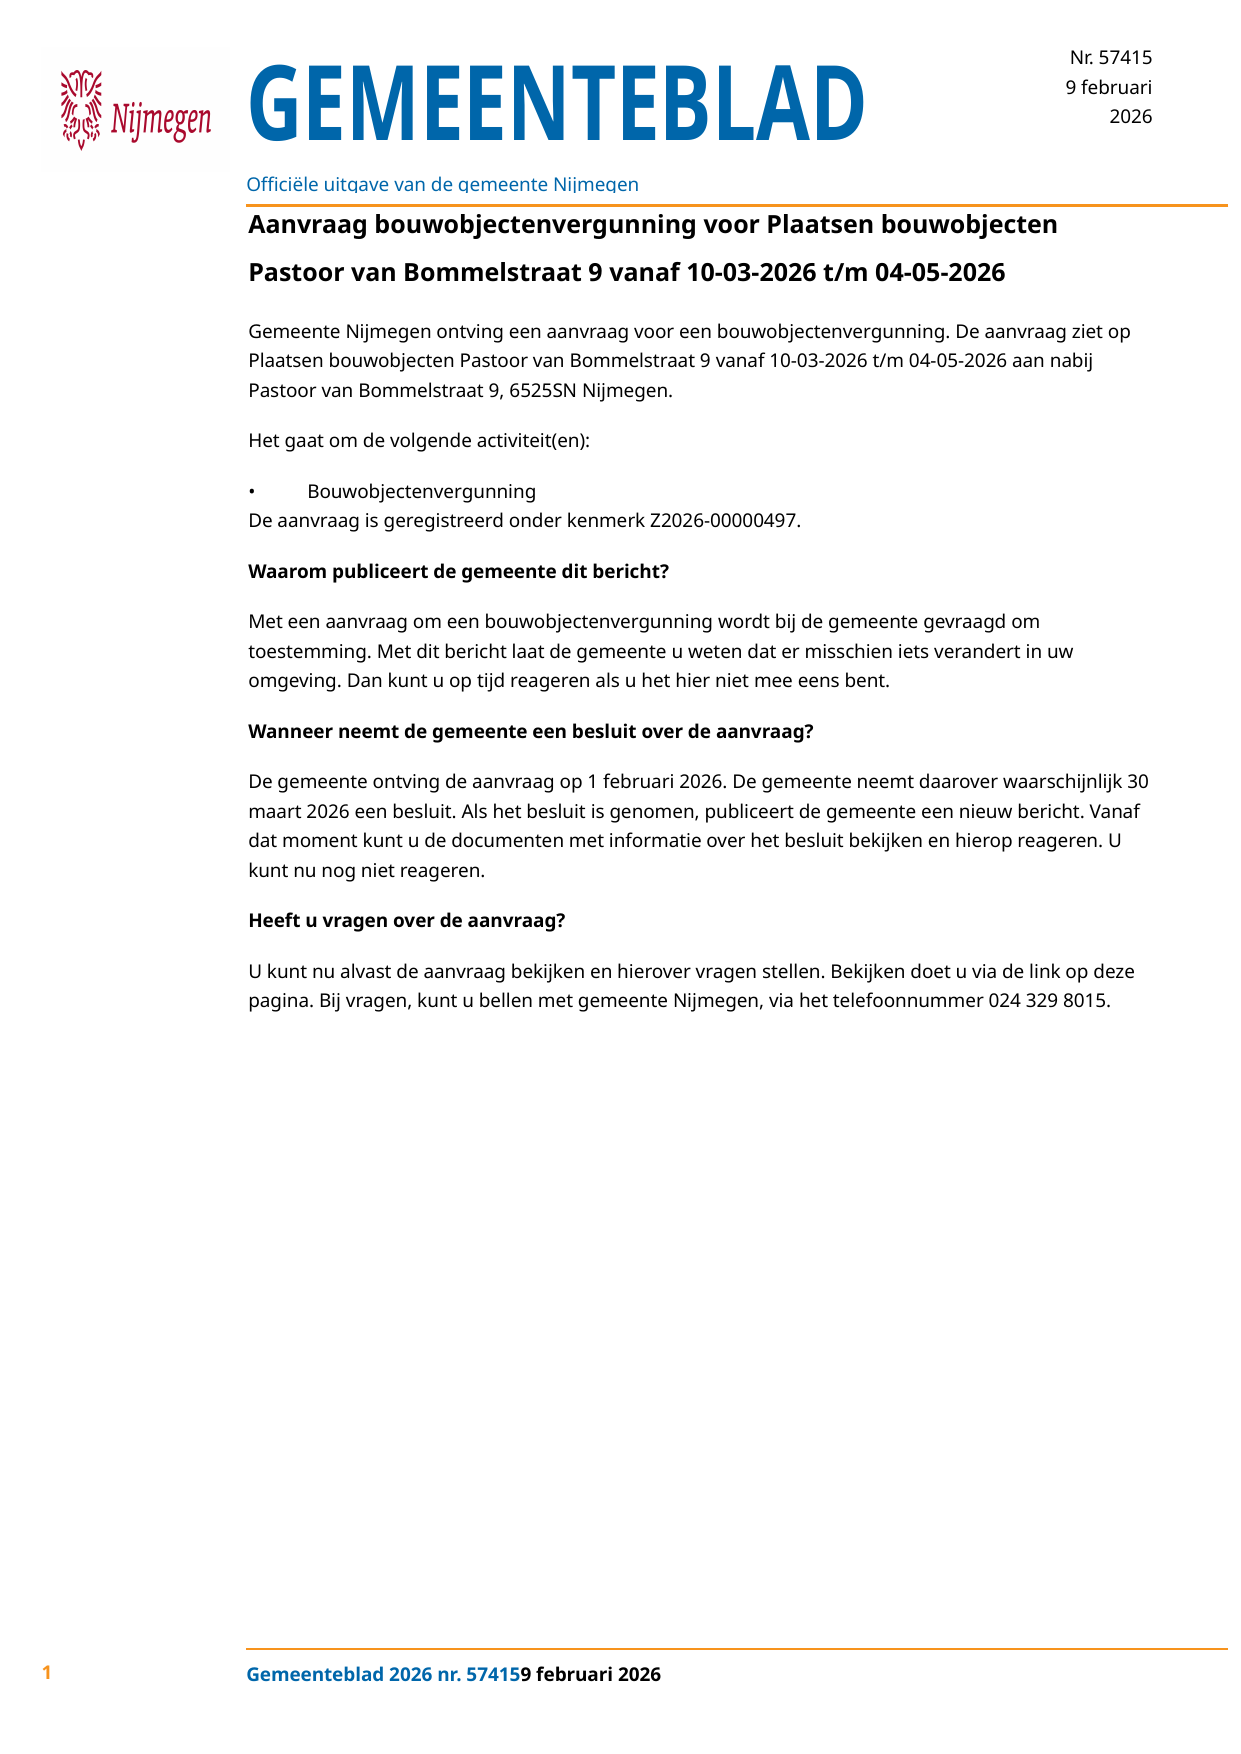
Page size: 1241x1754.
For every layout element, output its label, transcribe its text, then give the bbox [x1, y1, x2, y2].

text Wanneer neemt de gemeente een besluit over de aanvraag? [248, 718, 1152, 744]
text Met een aanvraag om een bouwobjectenvergunning wordt bij de gemeente gevraagd om toestemming. Met dit bericht laat de gemeente u weten dat er misschien iets verandert in uw omgeving. Dan kunt u op tijd reageren als u het hier niet mee eens bent. [248, 608, 1152, 693]
list Bouwobjectenvergunning [248, 478, 1152, 504]
text U kunt nu alvast de aanvraag bekijken en hierover vragen stellen. Bekijken doet u via de link op deze pagina. Bij vragen, kunt u bellen met gemeente Nijmegen, via het telefoonnummer 024 329 8015. [248, 958, 1152, 1013]
text De gemeente ontving de aanvraag op 1 februari 2026. De gemeente neemt daarover waarschijnlijk 30 maart 2026 een besluit. Als het besluit is genomen, publiceert de gemeente een nieuw bericht. Vanaf dat moment kunt u de documenten met informatie over het besluit bekijken en hierop reageren. U kunt nu nog niet reageren. [248, 768, 1152, 883]
text Aanvraag bouwobjectenvergunning voor Plaatsen bouwobjecten Pastoor van Bommelstraat 9 vanaf 10-03-2026 t/m 04-05-2026 [248, 207, 1152, 288]
text Gemeente Nijmegen ontving een aanvraag voor een bouwobjectenvergunning. De aanvraag ziet op Plaatsen bouwobjecten Pastoor van Bommelstraat 9 vanaf 10-03-2026 t/m 04-05-2026 aan nabij Pastoor van Bommelstraat 9, 6525SN Nijmegen. [248, 318, 1152, 403]
text De aanvraag is geregistreerd onder kenmerk Z2026-00000497. [248, 507, 1152, 533]
text Waarom publiceert de gemeente dit bericht? [248, 558, 1152, 584]
picture [41, 47, 231, 172]
text Het gaat om de volgende activiteit(en): [248, 427, 1152, 453]
text Heeft u vragen over de aanvraag? [248, 907, 1152, 933]
